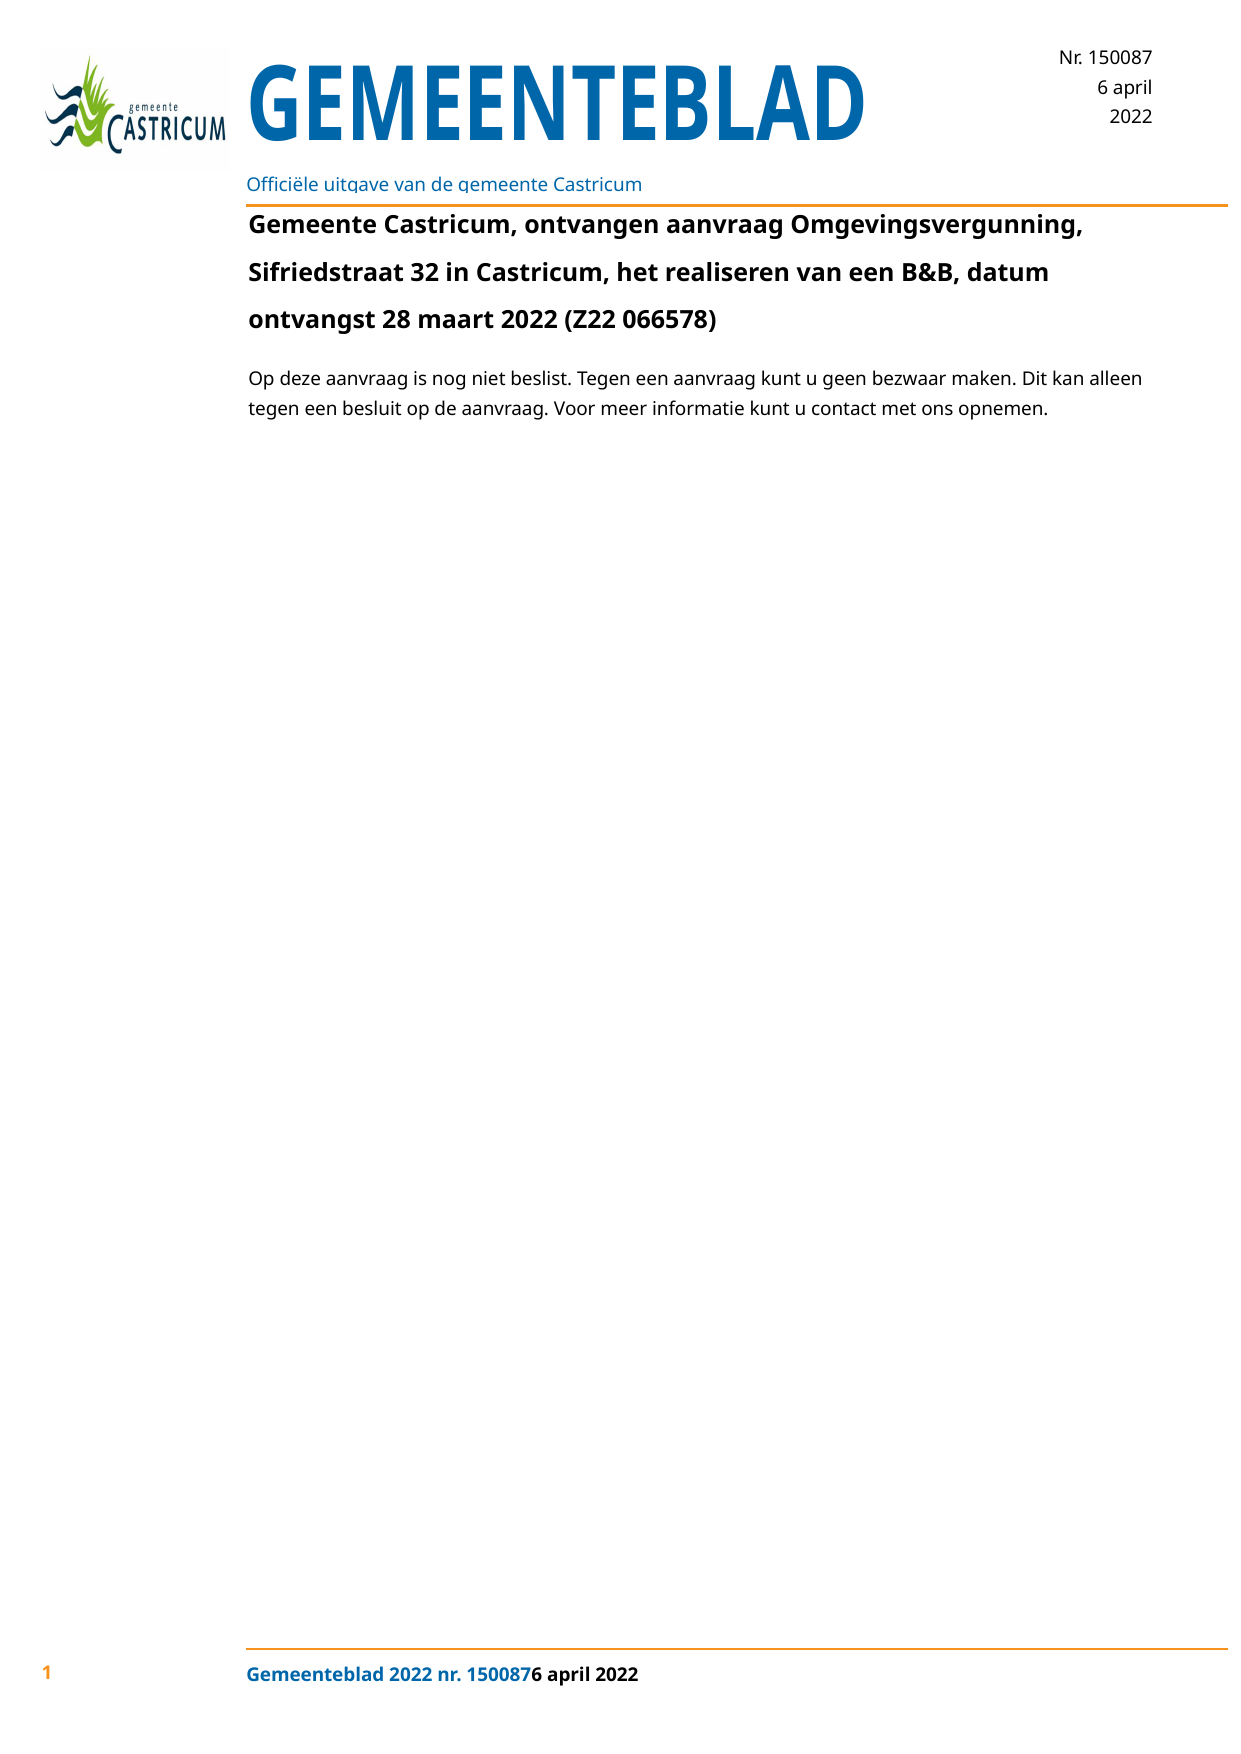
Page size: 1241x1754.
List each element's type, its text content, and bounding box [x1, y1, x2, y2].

text Gemeente Castricum, ontvangen aanvraag Omgevingsvergunning, Sifriedstraat 32 in Castricum, het realiseren van een B&B, datum ontvangst 28 maart 2022 (Z22 066578) [248, 207, 1152, 336]
picture [41, 47, 231, 172]
text Op deze aanvraag is nog niet beslist. Tegen een aanvraag kunt u geen bezwaar maken. Dit kan alleen tegen een besluit op de aanvraag. Voor meer informatie kunt u contact met ons opnemen. [248, 366, 1152, 421]
